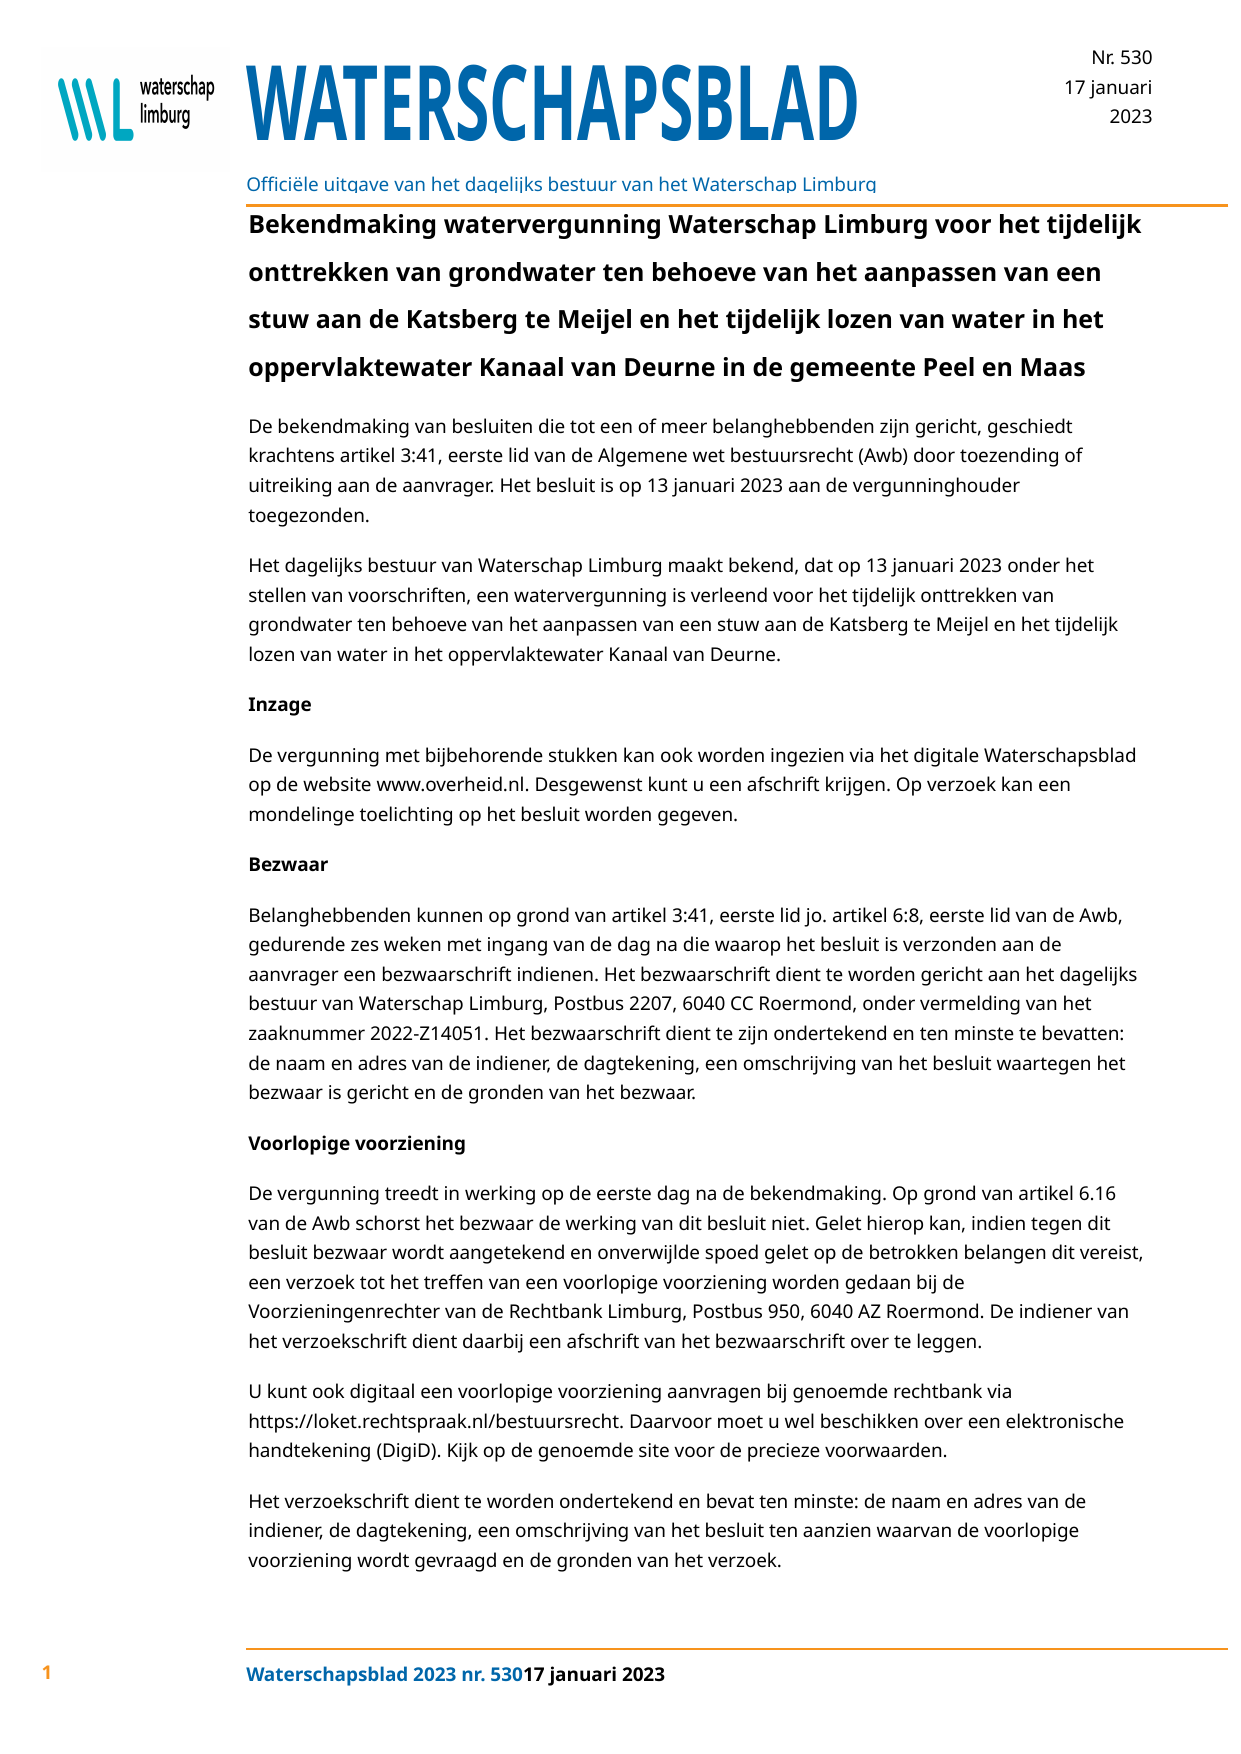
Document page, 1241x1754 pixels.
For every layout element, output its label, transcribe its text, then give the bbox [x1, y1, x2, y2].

text Bekendmaking watervergunning Waterschap Limburg voor het tijdelijk onttrekken van grondwater ten behoeve van het aanpassen van een stuw aan de Katsberg te Meijel en het tijdelijk lozen van water in het oppervlaktewater Kanaal van Deurne in de gemeente Peel en Maas [248, 207, 1152, 384]
text Inzage [248, 691, 1152, 717]
text Belanghebbenden kunnen op grond van artikel 3:41, eerste lid jo. artikel 6:8, eerste lid van de Awb, gedurende zes weken met ingang van de dag na die waarop het besluit is verzonden aan de aanvrager een bezwaarschrift indienen. Het bezwaarschrift dient te worden gericht aan het dagelijks bestuur van Waterschap Limburg, Postbus 2207, 6040 CC Roermond, onder vermelding van het zaaknummer 2022-Z14051. Het bezwaarschrift dient te zijn ondertekend en ten minste te bevatten: de naam en adres van de indiener, de dagtekening, een omschrijving van het besluit waartegen het bezwaar is gericht en de gronden van het bezwaar. [248, 902, 1152, 1105]
text De vergunning met bijbehorende stukken kan ook worden ingezien via het digitale Waterschapsblad op de website www.overheid.nl. Desgewenst kunt u een afschrift krijgen. Op verzoek kan een mondelinge toelichting op het besluit worden gegeven. [248, 742, 1152, 827]
text U kunt ook digitaal een voorlopige voorziening aanvragen bij genoemde rechtbank via https://loket.rechtspraak.nl/bestuursrecht. Daarvoor moet u wel beschikken over een elektronische handtekening (DigiD). Kijk op de genoemde site voor de precieze voorwaarden. [248, 1378, 1152, 1463]
text Bezwaar [248, 851, 1152, 877]
text Het dagelijks bestuur van Waterschap Limburg maakt bekend, dat op 13 januari 2023 onder het stellen van voorschriften, een watervergunning is verleend voor het tijdelijk onttrekken van grondwater ten behoeve van het aanpassen van een stuw aan de Katsberg te Meijel en het tijdelijk lozen van water in het oppervlaktewater Kanaal van Deurne. [248, 552, 1152, 667]
text De bekendmaking van besluiten die tot een of meer belanghebbenden zijn gericht, geschiedt krachtens artikel 3:41, eerste lid van de Algemene wet bestuursrecht (Awb) door toezending of uitreiking aan de aanvrager. Het besluit is op 13 januari 2023 aan de vergunninghouder toegezonden. [248, 413, 1152, 528]
text De vergunning treedt in werking op de eerste dag na de bekendmaking. Op grond van artikel 6.16 van de Awb schorst het bezwaar de werking van dit besluit niet. Gelet hierop kan, indien tegen dit besluit bezwaar wordt aangetekend en onverwijlde spoed gelet op de betrokken belangen dit vereist, een verzoek tot het treffen van een voorlopige voorziening worden gedaan bij de Voorzieningenrechter van de Rechtbank Limburg, Postbus 950, 6040 AZ Roermond. De indiener van het verzoekschrift dient daarbij een afschrift van het bezwaarschrift over te leggen. [248, 1180, 1152, 1354]
text Voorlopige voorziening [248, 1130, 1152, 1156]
text Het verzoekschrift dient te worden ondertekend en bevat ten minste: de naam en adres van de indiener, de dagtekening, een omschrijving van het besluit ten aanzien waarvan de voorlopige voorziening wordt gevraagd en de gronden van het verzoek. [248, 1488, 1152, 1573]
picture [41, 47, 231, 172]
